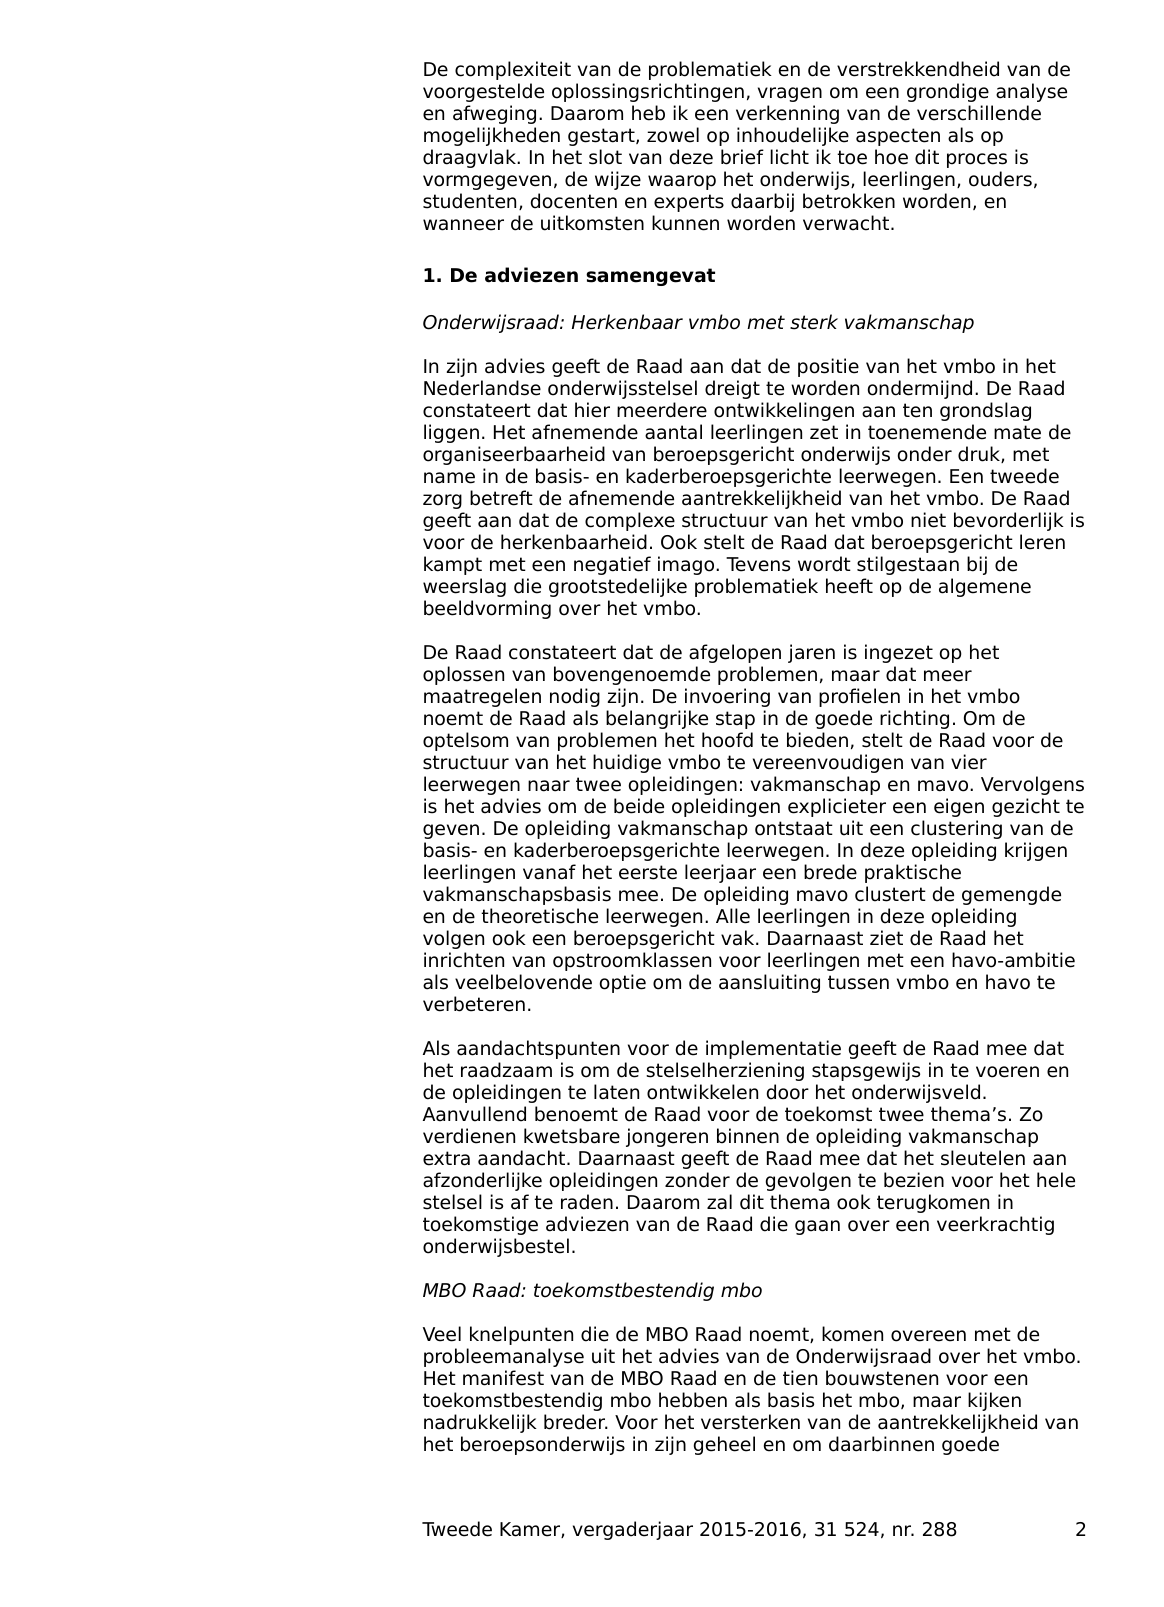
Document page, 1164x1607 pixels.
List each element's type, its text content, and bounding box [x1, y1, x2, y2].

text De complexiteit van de problematiek en de verstrekkendheid van de voorgestelde oplossingsrichtingen, vragen om een grondige analyse en afweging. Daarom heb ik een verkenning van de verschillende mogelijkheden gestart, zowel op inhoudelijke aspecten als op draagvlak. In het slot van deze brief licht ik toe hoe dit proces is vormgegeven, de wijze waarop het onderwijs, leerlingen, ouders, studenten, docenten en experts daarbij betrokken worden, en wanneer de uitkomsten kunnen worden verwacht. [422, 59, 1087, 235]
subtitle Onderwijsraad: Herkenbaar vmbo met sterk vakmanschap [422, 312, 1087, 334]
subtitle MBO Raad: toekomstbestendig mbo [422, 1280, 1087, 1302]
subtitle 1. De adviezen samengevat [422, 265, 1087, 287]
text Veel knelpunten die de MBO Raad noemt, komen overeen met de probleemanalyse uit het advies van de Onderwijsraad over het vmbo. Het manifest van de MBO Raad en de tien bouwstenen voor een toekomstbestendig mbo hebben als basis het mbo, maar kijken nadrukkelijk breder. Voor het versterken van de aantrekkelijkheid van het beroepsonderwijs in zijn geheel en om daarbinnen goede [422, 1324, 1087, 1456]
text In zijn advies geeft de Raad aan dat de positie van het vmbo in het Nederlandse onderwijsstelsel dreigt te worden ondermijnd. De Raad constateert dat hier meerdere ontwikkelingen aan ten grondslag liggen. Het afnemende aantal leerlingen zet in toenemende mate de organiseerbaarheid van beroepsgericht onderwijs onder druk, met name in de basis- en kaderberoepsgerichte leerwegen. Een tweede zorg betreft de afnemende aantrekkelijkheid van het vmbo. De Raad geeft aan dat de complexe structuur van het vmbo niet bevorderlijk is voor de herkenbaarheid. Ook stelt de Raad dat beroepsgericht leren kampt met een negatief imago. Tevens wordt stilgestaan bij de weerslag die grootstedelijke problematiek heeft op de algemene beeldvorming over het vmbo. [422, 356, 1087, 620]
text De Raad constateert dat de afgelopen jaren is ingezet op het oplossen van bovengenoemde problemen, maar dat meer maatregelen nodig zijn. De invoering van profielen in het vmbo noemt de Raad als belangrijke stap in de goede richting. Om de optelsom van problemen het hoofd te bieden, stelt de Raad voor de structuur van het huidige vmbo te vereenvoudigen van vier leerwegen naar twee opleidingen: vakmanschap en mavo. Vervolgens is het advies om de beide opleidingen explicieter een eigen gezicht te geven. De opleiding vakmanschap ontstaat uit een clustering van de basis- en kaderberoepsgerichte leerwegen. In deze opleiding krijgen leerlingen vanaf het eerste leerjaar een brede praktische vakmanschapsbasis mee. De opleiding mavo clustert de gemengde en de theoretische leerwegen. Alle leerlingen in deze opleiding volgen ook een beroepsgericht vak. Daarnaast ziet de Raad het inrichten van opstroomklassen voor leerlingen met een havo-ambitie als veelbelovende optie om de aansluiting tussen vmbo en havo te verbeteren. [422, 642, 1087, 1016]
text Als aandachtspunten voor de implementatie geeft de Raad mee dat het raadzaam is om de stelselherziening stapsgewijs in te voeren en de opleidingen te laten ontwikkelen door het onderwijsveld. Aanvullend benoemt de Raad voor de toekomst twee thema’s. Zo verdienen kwetsbare jongeren binnen de opleiding vakmanschap extra aandacht. Daarnaast geeft de Raad mee dat het sleutelen aan afzonderlijke opleidingen zonder de gevolgen te bezien voor het hele stelsel is af te raden. Daarom zal dit thema ook terugkomen in toekomstige adviezen van de Raad die gaan over een veerkrachtig onderwijsbestel. [422, 1038, 1087, 1258]
